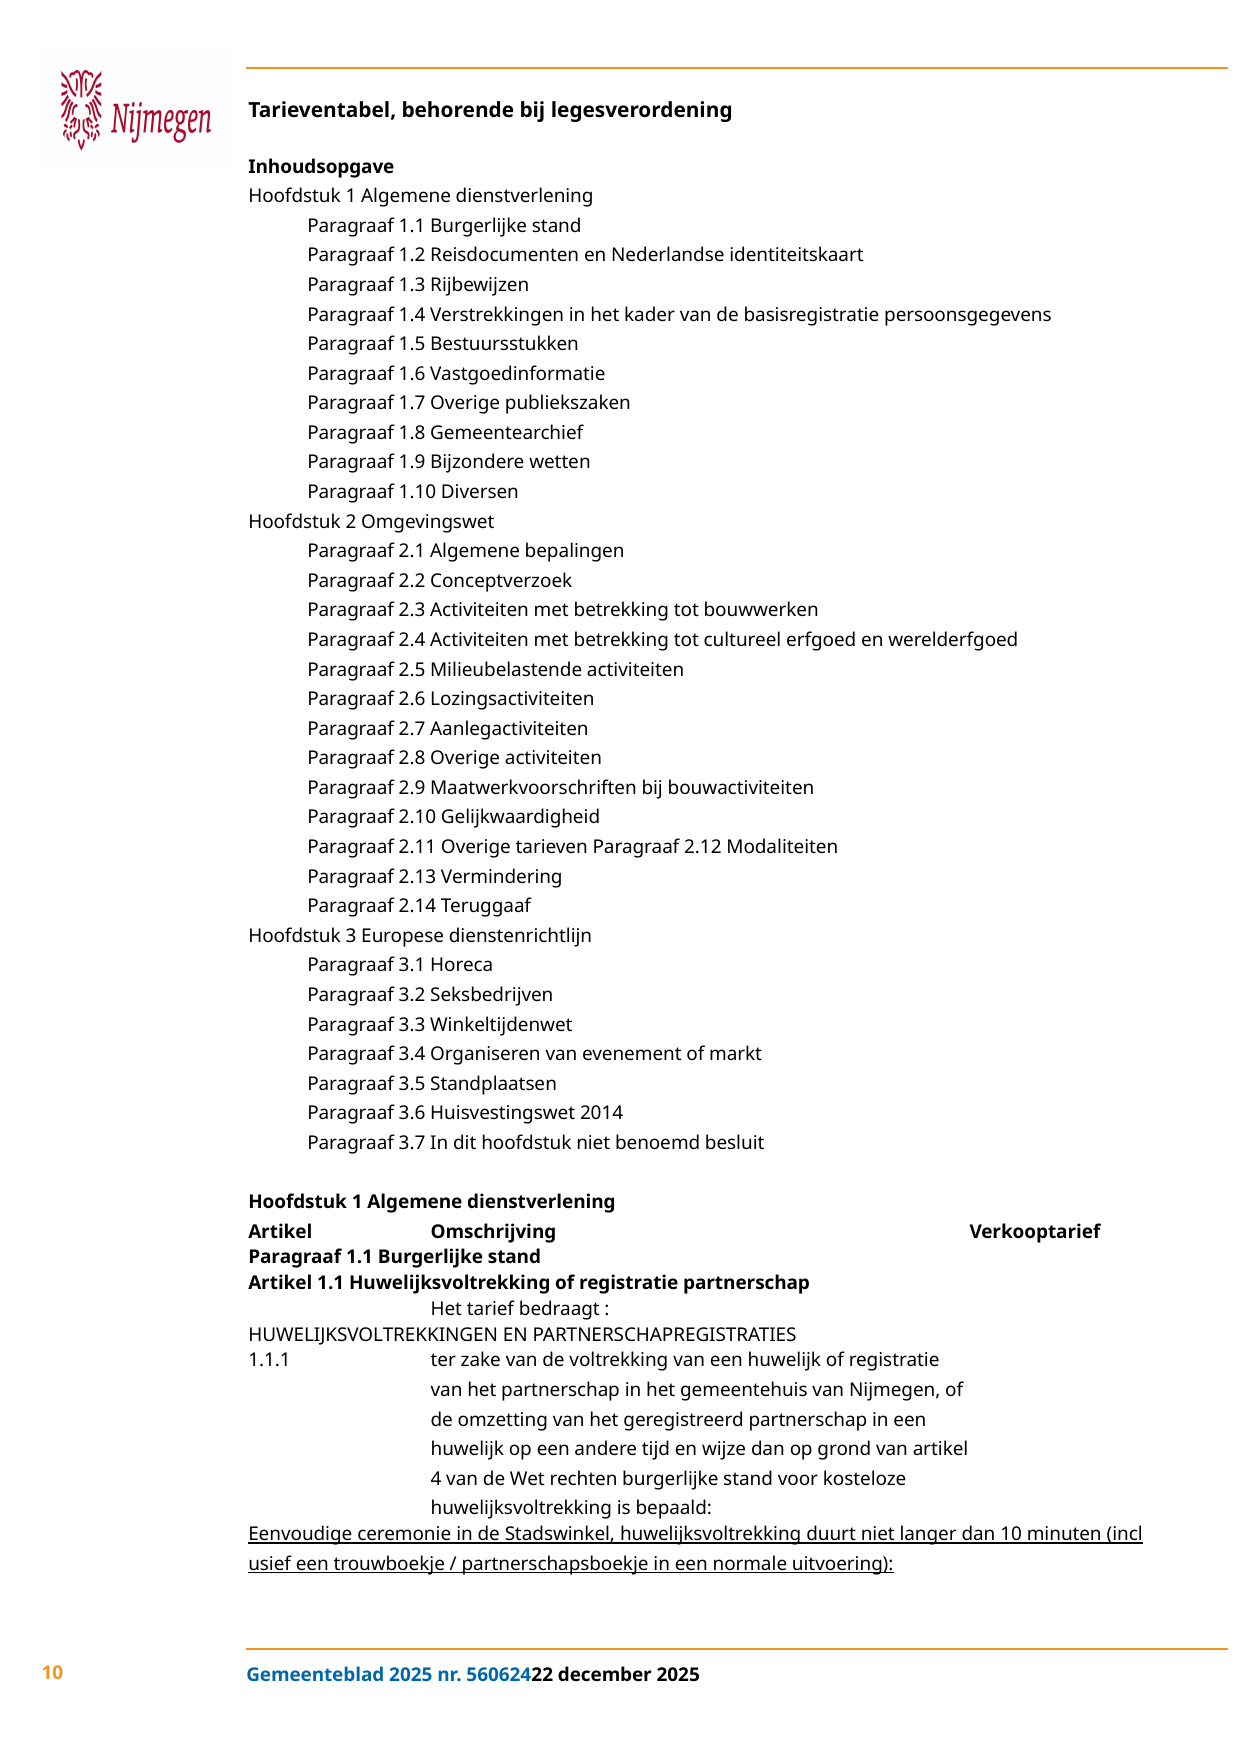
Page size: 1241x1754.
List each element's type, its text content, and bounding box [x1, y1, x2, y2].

list Paragraaf 2.8 Overige activiteiten [248, 744, 1152, 770]
text Hoofdstuk 1 Algemene dienstverlening [248, 182, 1152, 208]
table_cell Artikel 1.1 Huwelijksvoltrekking of registratie partnerschap [248, 1270, 1152, 1295]
list Paragraaf 2.6 Lozingsactiviteiten [248, 685, 1152, 711]
list Paragraaf 1.1 Burgerlijke stand [248, 212, 1152, 238]
list Paragraaf 3.6 Huisvestingswet 2014 [248, 1099, 1152, 1125]
table_header Omschrijving [430, 1218, 969, 1244]
list Paragraaf 1.10 Diversen [248, 478, 1152, 504]
text Hoofdstuk 1 Algemene dienstverlening [248, 1188, 1152, 1214]
list Paragraaf 3.3 Winkeltijdenwet [248, 1011, 1152, 1037]
list Paragraaf 2.13 Vermindering [248, 863, 1152, 889]
list Paragraaf 2.11 Overige tarieven Paragraaf 2.12 Modaliteiten [248, 833, 1152, 859]
list Paragraaf 2.7 Aanlegactiviteiten [248, 715, 1152, 741]
table_cell Het tarief bedraagt : [430, 1295, 969, 1321]
list Paragraaf 3.7 In dit hoofdstuk niet benoemd besluit [248, 1129, 1152, 1155]
list Paragraaf 3.5 Standplaatsen [248, 1070, 1152, 1096]
list Paragraaf 1.6 Vastgoedinformatie [248, 360, 1152, 386]
table_cell ter zake van de voltrekking van een huwelijk of registratie van het partnerschap in het gemeentehuis van Nijmegen, of de omzetting van het geregistreerd partnerschap in een huwelijk op een andere tijd en wijze dan op grond van artikel 4 van de Wet rechten burgerlijke stand voor kosteloze huwelijksvoltrekking is bepaald: [430, 1347, 969, 1520]
list Paragraaf 2.2 Conceptverzoek [248, 567, 1152, 593]
table_cell [969, 1347, 1152, 1520]
table_cell [969, 1295, 1152, 1321]
list Paragraaf 3.1 Horeca [248, 952, 1152, 977]
list Paragraaf 2.10 Gelijkwaardigheid [248, 804, 1152, 829]
list Paragraaf 3.4 Organiseren van evenement of markt [248, 1040, 1152, 1066]
table_cell [430, 1576, 969, 1601]
table_cell Paragraaf 1.1 Burgerlijke stand [248, 1244, 1152, 1269]
table_cell [248, 1295, 430, 1321]
list Paragraaf 1.9 Bijzondere wetten [248, 449, 1152, 474]
list Paragraaf 2.9 Maatwerkvoorschriften bij bouwactiviteiten [248, 774, 1152, 800]
list Paragraaf 3.2 Seksbedrijven [248, 981, 1152, 1007]
table_header Verkooptarief [969, 1218, 1152, 1244]
list Paragraaf 2.4 Activiteiten met betrekking tot cultureel erfgoed en werelderfgoed [248, 626, 1152, 652]
list Paragraaf 2.5 Milieubelastende activiteiten [248, 656, 1152, 682]
text Hoofdstuk 3 Europese dienstenrichtlijn [248, 922, 1152, 948]
text Hoofdstuk 2 Omgevingswet [248, 508, 1152, 534]
list Paragraaf 1.5 Bestuursstukken [248, 330, 1152, 356]
table_cell [248, 1576, 430, 1601]
list Paragraaf 1.4 Verstrekkingen in het kader van de basisregistratie persoonsgegevens [248, 301, 1152, 327]
list Paragraaf 2.3 Activiteiten met betrekking tot bouwwerken [248, 597, 1152, 622]
table_header Artikel [248, 1218, 430, 1244]
picture [41, 47, 231, 172]
text Inhoudsopgave [248, 153, 1152, 179]
list Paragraaf 2.1 Algemene bepalingen [248, 537, 1152, 563]
list Paragraaf 1.2 Reisdocumenten en Nederlandse identiteitskaart [248, 242, 1152, 267]
list Paragraaf 1.3 Rijbewijzen [248, 271, 1152, 297]
table_cell 1.1.1 [248, 1347, 430, 1520]
text Tarieventabel, behorende bij legesverordening [248, 95, 1152, 123]
table_cell HUWELIJKSVOLTREKKINGEN EN PARTNERSCHAPREGISTRATIES [248, 1321, 1152, 1347]
list Paragraaf 1.8 Gemeentearchief [248, 419, 1152, 445]
table_cell [969, 1576, 1152, 1601]
table_cell Eenvoudige ceremonie in de Stadswinkel, huwelijksvoltrekking duurt niet langer dan 10 minuten (inclusief een trouwboekje / partnerschapsboekje in een normale uitvoering): [248, 1520, 1152, 1576]
list Paragraaf 2.14 Teruggaaf [248, 892, 1152, 918]
list Paragraaf 1.7 Overige publiekszaken [248, 389, 1152, 415]
